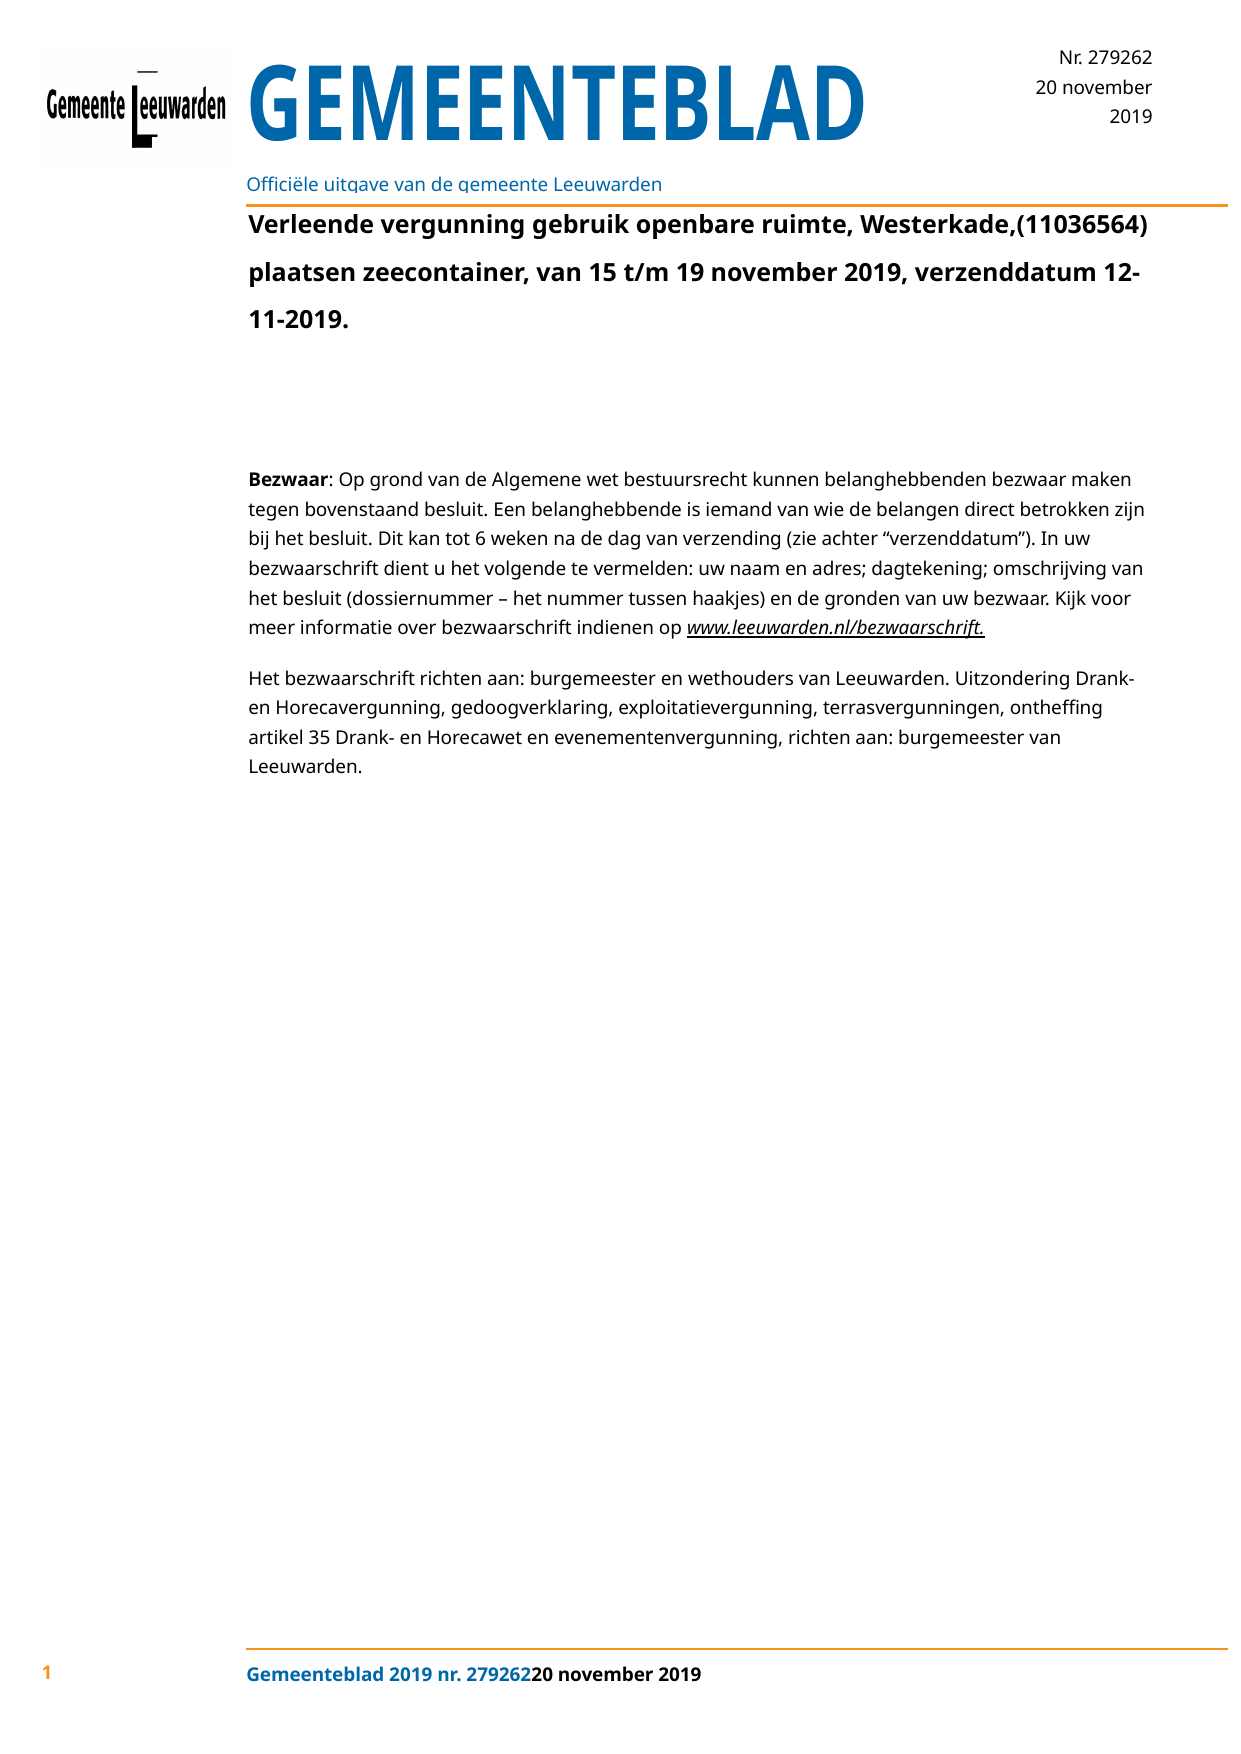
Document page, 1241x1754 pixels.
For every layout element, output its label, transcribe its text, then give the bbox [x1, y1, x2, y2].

text Bezwaar: Op grond van de Algemene wet bestuursrecht kunnen belanghebbenden bezwaar maken tegen bovenstaand besluit. Een belanghebbende is iemand van wie de belangen direct betrokken zijn bij het besluit. Dit kan tot 6 weken na de dag van verzending (zie achter “verzenddatum”). In uw bezwaarschrift dient u het volgende te vermelden: uw naam en adres; dagtekening; omschrijving van het besluit (dossiernummer – het nummer tussen haakjes) en de gronden van uw bezwaar. Kijk voor meer informatie over bezwaarschrift indienen op www.leeuwarden.nl/bezwaarschrift. [248, 466, 1152, 640]
text Verleende vergunning gebruik openbare ruimte, Westerkade,(11036564) plaatsen zeecontainer, van 15 t/m 19 november 2019, verzenddatum 12-11-2019. [248, 207, 1152, 336]
text Het bezwaarschrift richten aan: burgemeester en wethouders van Leeuwarden. Uitzondering Drank- en Horecavergunning, gedoogverklaring, exploitatievergunning, terrasvergunningen, ontheffing artikel 35 Drank- en Horecawet en evenementenvergunning, richten aan: burgemeester van Leeuwarden. [248, 665, 1152, 779]
picture [41, 47, 231, 172]
